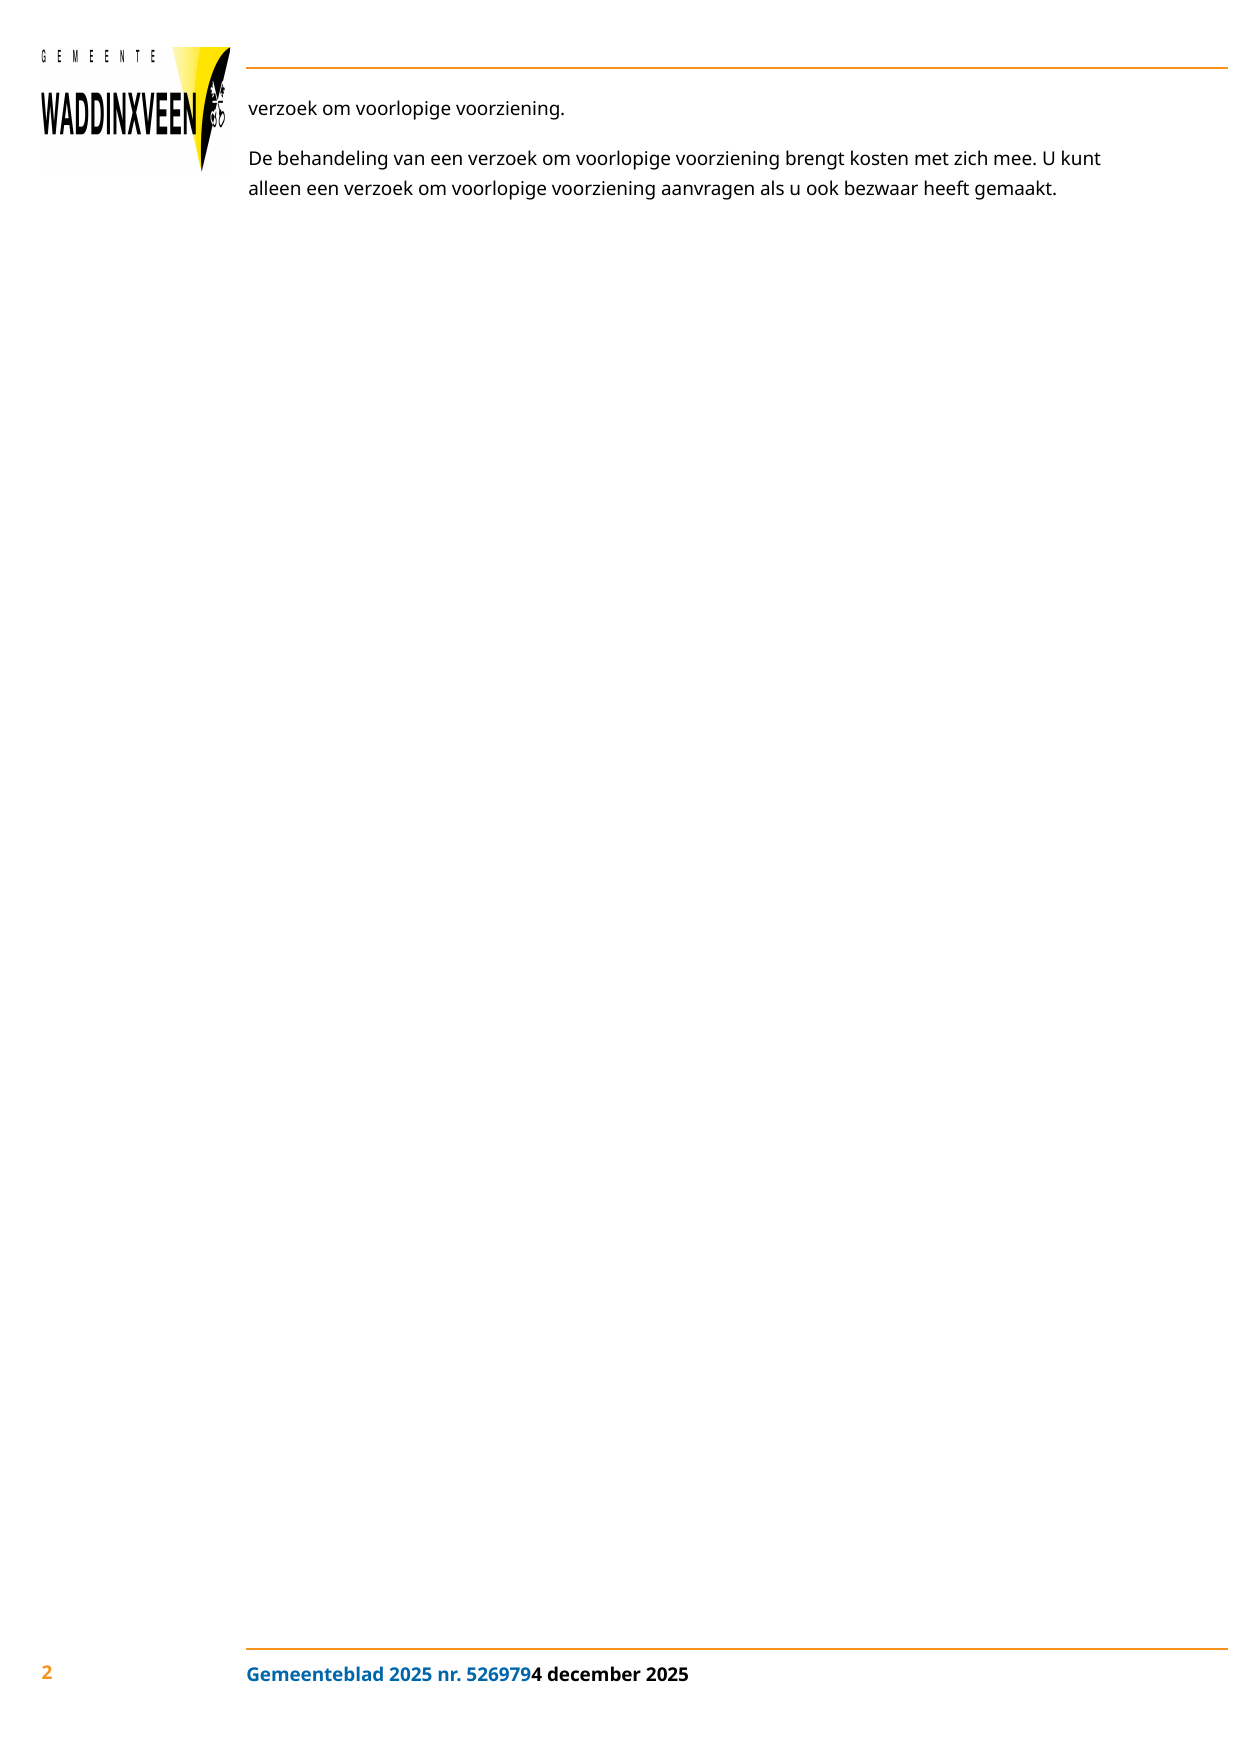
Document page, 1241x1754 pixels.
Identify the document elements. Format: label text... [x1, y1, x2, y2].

text De behandeling van een verzoek om voorlopige voorziening brengt kosten met zich mee. U kunt alleen een verzoek om voorlopige voorziening aanvragen als u ook bezwaar heeft gemaakt. [248, 145, 1152, 201]
picture [41, 47, 231, 172]
text verzoek om voorlopige voorziening. [248, 95, 1152, 121]
